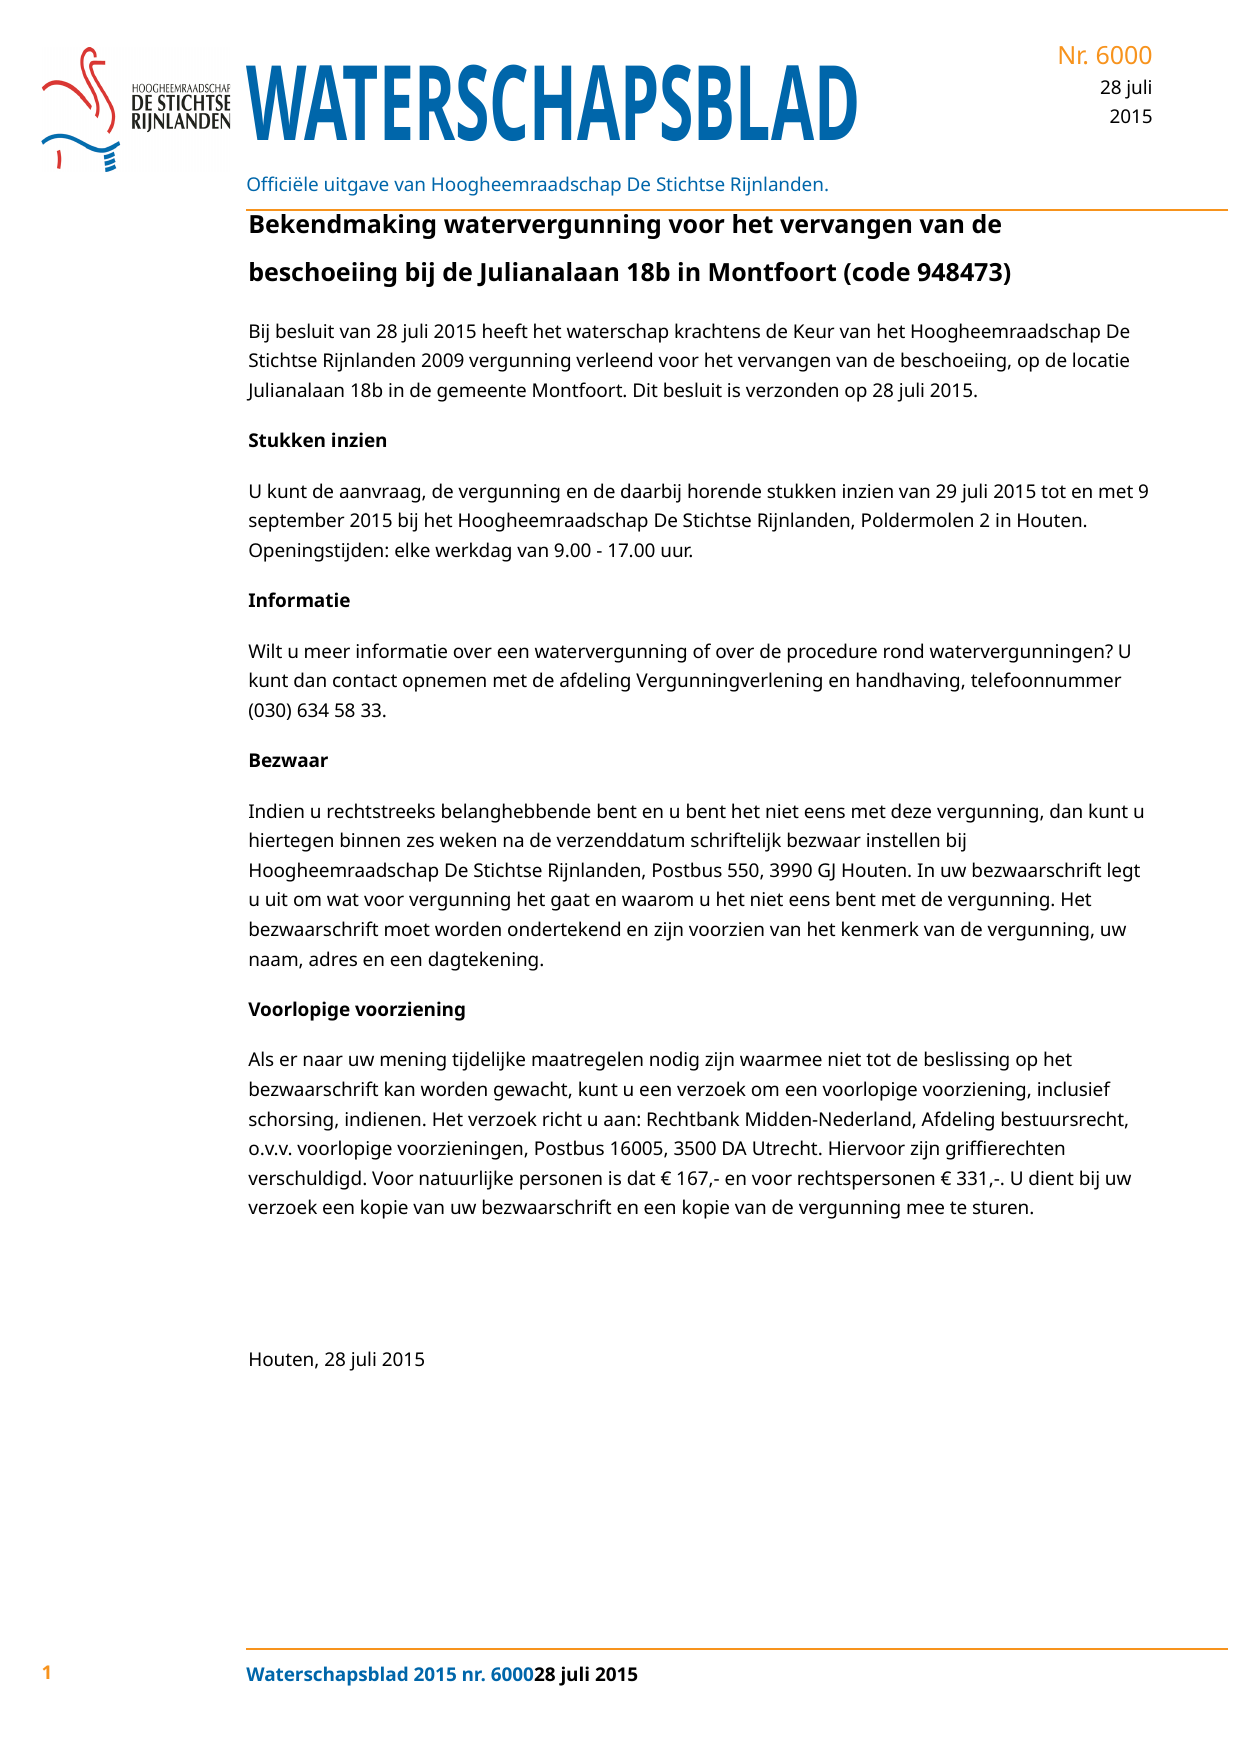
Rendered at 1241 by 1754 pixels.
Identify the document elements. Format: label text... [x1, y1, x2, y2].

text Wilt u meer informatie over een watervergunning of over de procedure rond watervergunningen? U kunt dan contact opnemen met de afdeling Vergunningverlening en handhaving, telefoonnummer (030) 634 58 33. [248, 638, 1152, 723]
text Informatie [248, 587, 1152, 613]
text Bij besluit van 28 juli 2015 heeft het waterschap krachtens de Keur van het Hoogheemraadschap De Stichtse Rijnlanden 2009 vergunning verleend voor het vervangen van de beschoeiing, op de locatie Julianalaan 18b in de gemeente Montfoort. Dit besluit is verzonden op 28 juli 2015. [248, 318, 1152, 403]
picture [41, 47, 231, 172]
text U kunt de aanvraag, de vergunning en de daarbij horende stukken inzien van 29 juli 2015 tot en met 9 september 2015 bij het Hoogheemraadschap De Stichtse Rijnlanden, Poldermolen 2 in Houten. Openingstijden: elke werkdag van 9.00 - 17.00 uur. [248, 478, 1152, 563]
text Indien u rechtstreeks belanghebbende bent en u bent het niet eens met deze vergunning, dan kunt u hiertegen binnen zes weken na de verzenddatum schriftelijk bezwaar instellen bij Hoogheemraadschap De Stichtse Rijnlanden, Postbus 550, 3990 GJ Houten. In uw bezwaarschrift legt u uit om wat voor vergunning het gaat en waarom u het niet eens bent met de vergunning. Het bezwaarschrift moet worden ondertekend en zijn voorzien van het kenmerk van de vergunning, uw naam, adres en een dagtekening. [248, 798, 1152, 972]
text Voorlopige voorziening [248, 996, 1152, 1022]
text Stukken inzien [248, 427, 1152, 453]
text Houten, 28 juli 2015 [248, 1346, 1152, 1372]
text Bezwaar [248, 747, 1152, 773]
text Bekendmaking watervergunning voor het vervangen van de beschoeiing bij de Julianalaan 18b in Montfoort (code 948473) [248, 211, 1152, 288]
text Als er naar uw mening tijdelijke maatregelen nodig zijn waarmee niet tot de beslissing op het bezwaarschrift kan worden gewacht, kunt u een verzoek om een voorlopige voorziening, inclusief schorsing, indienen. Het verzoek richt u aan: Rechtbank Midden-Nederland, Afdeling bestuursrecht, o.v.v. voorlopige voorzieningen, Postbus 16005, 3500 DA Utrecht. Hiervoor zijn griffierechten verschuldigd. Voor natuurlijke personen is dat € 167,- en voor rechtspersonen € 331,-. U dient bij uw verzoek een kopie van uw bezwaarschrift en een kopie van de vergunning mee te sturen. [248, 1047, 1152, 1220]
